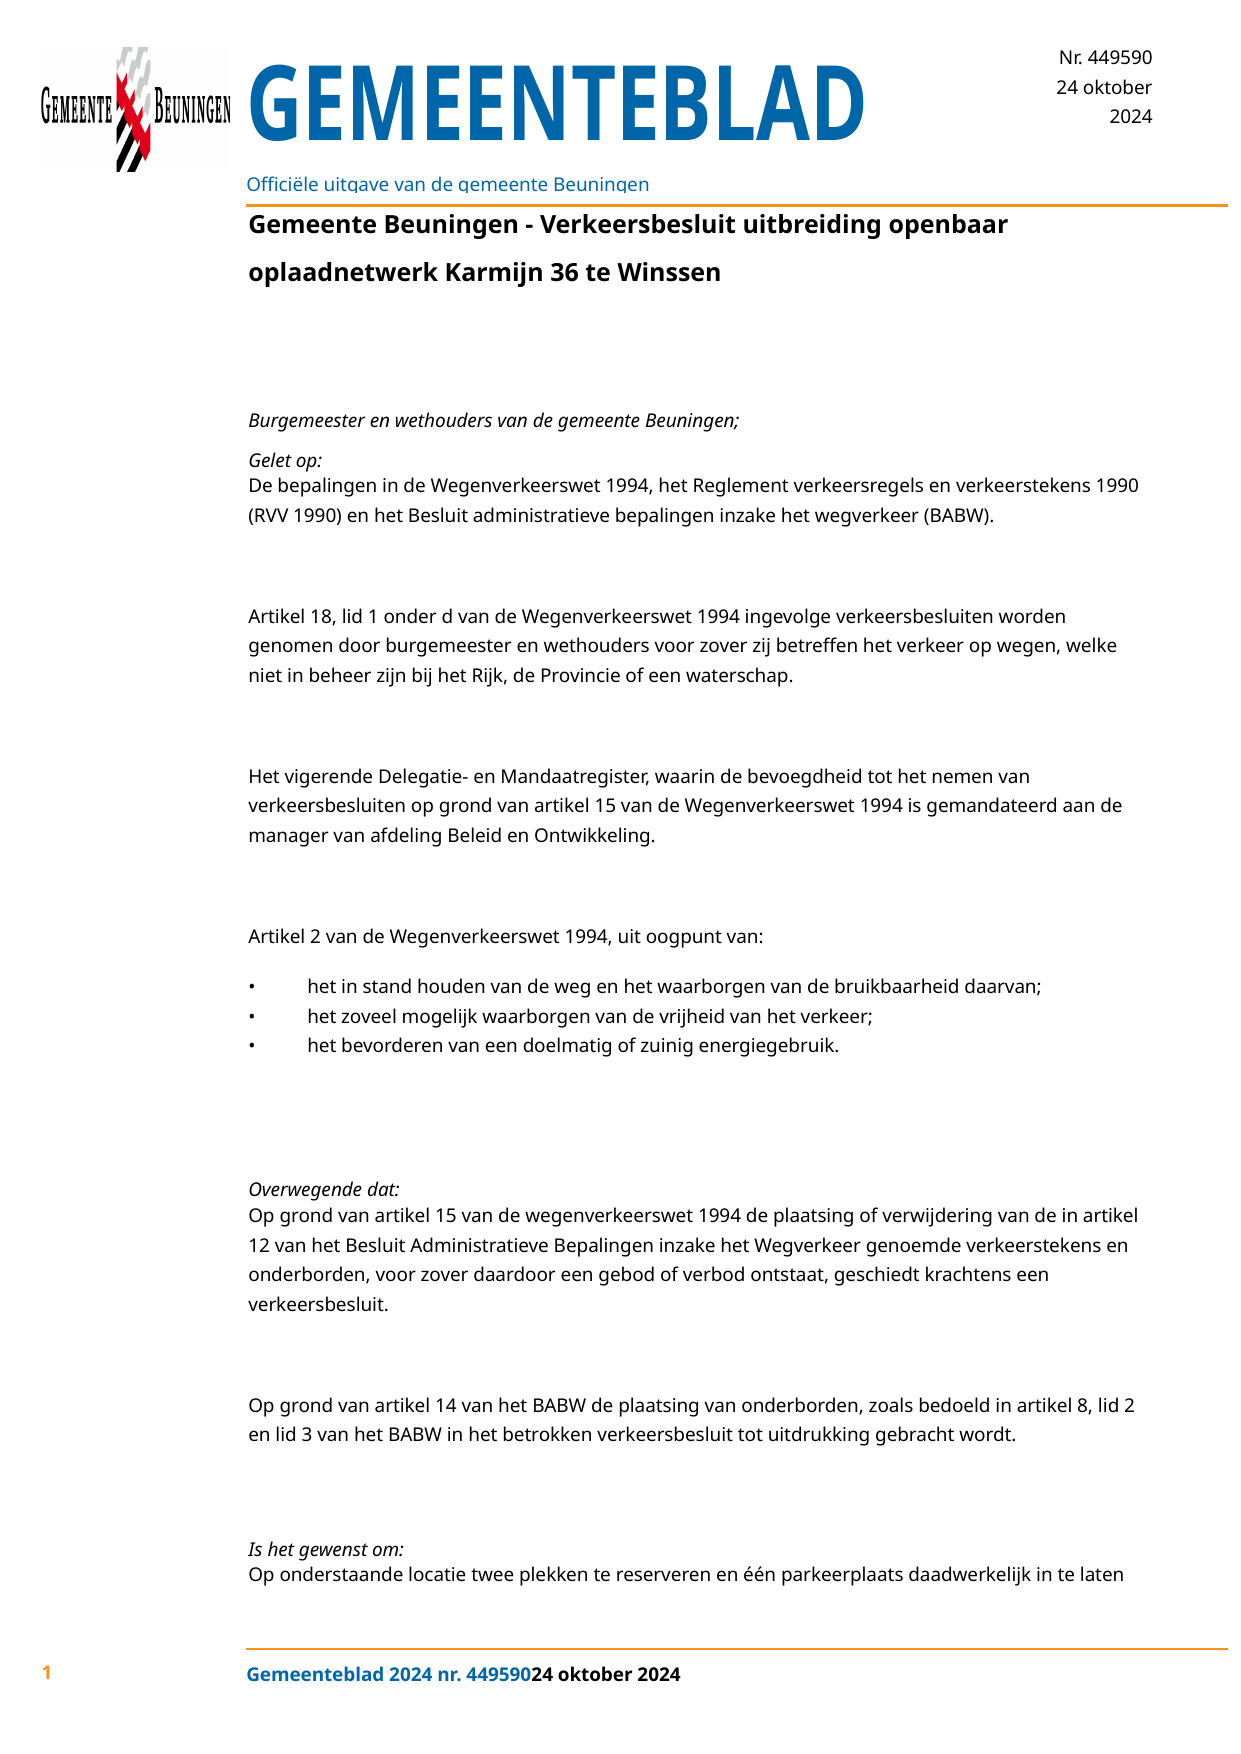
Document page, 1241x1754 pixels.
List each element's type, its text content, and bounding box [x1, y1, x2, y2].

text Artikel 18, lid 1 onder d van de Wegenverkeerswet 1994 ingevolge verkeersbesluiten worden genomen door burgemeester en wethouders voor zover zij betreffen het verkeer op wegen, welke niet in beheer zijn bij het Rijk, de Provincie of een waterschap. [248, 603, 1152, 688]
text Is het gewenst om: [248, 1536, 1152, 1562]
list het zoveel mogelijk waarborgen van de vrijheid van het verkeer; [248, 1003, 1152, 1029]
list het bevorderen van een doelmatig of zuinig energiegebruik. [248, 1033, 1152, 1058]
text Het vigerende Delegatie- en Mandaatregister, waarin de bevoegdheid tot het nemen van verkeersbesluiten op grond van artikel 15 van de Wegenverkeerswet 1994 is gemandateerd aan de manager van afdeling Beleid en Ontwikkeling. [248, 763, 1152, 848]
text Gemeente Beuningen - Verkeersbesluit uitbreiding openbaar oplaadnetwerk Karmijn 36 te Winssen [248, 207, 1152, 288]
text Burgemeester en wethouders van de gemeente Beuningen; [248, 408, 1152, 433]
list het in stand houden van de weg en het waarborgen van de bruikbaarheid daarvan; [248, 973, 1152, 999]
text De bepalingen in de Wegenverkeerswet 1994, het Reglement verkeersregels en verkeerstekens 1990 (RVV 1990) en het Besluit administratieve bepalingen inzake het wegverkeer (BABW). [248, 473, 1152, 528]
text Op onderstaande locatie twee plekken te reserveren en één parkeerplaats daadwerkelijk in te laten [248, 1562, 1152, 1587]
text Op grond van artikel 14 van het BABW de plaatsing van onderborden, zoals bedoeld in artikel 8, lid 2 en lid 3 van het BABW in het betrokken verkeersbesluit tot uitdrukking gebracht wordt. [248, 1392, 1152, 1447]
text Overwegende dat: [248, 1177, 1152, 1202]
text Artikel 2 van de Wegenverkeerswet 1994, uit oogpunt van: [248, 923, 1152, 949]
picture [41, 47, 231, 172]
text Gelet op: [248, 447, 1152, 473]
text Op grond van artikel 15 van de wegenverkeerswet 1994 de plaatsing of verwijdering van de in artikel 12 van het Besluit Administratieve Bepalingen inzake het Wegverkeer genoemde verkeerstekens en onderborden, voor zover daardoor een gebod of verbod ontstaat, geschiedt krachtens een verkeersbesluit. [248, 1202, 1152, 1317]
